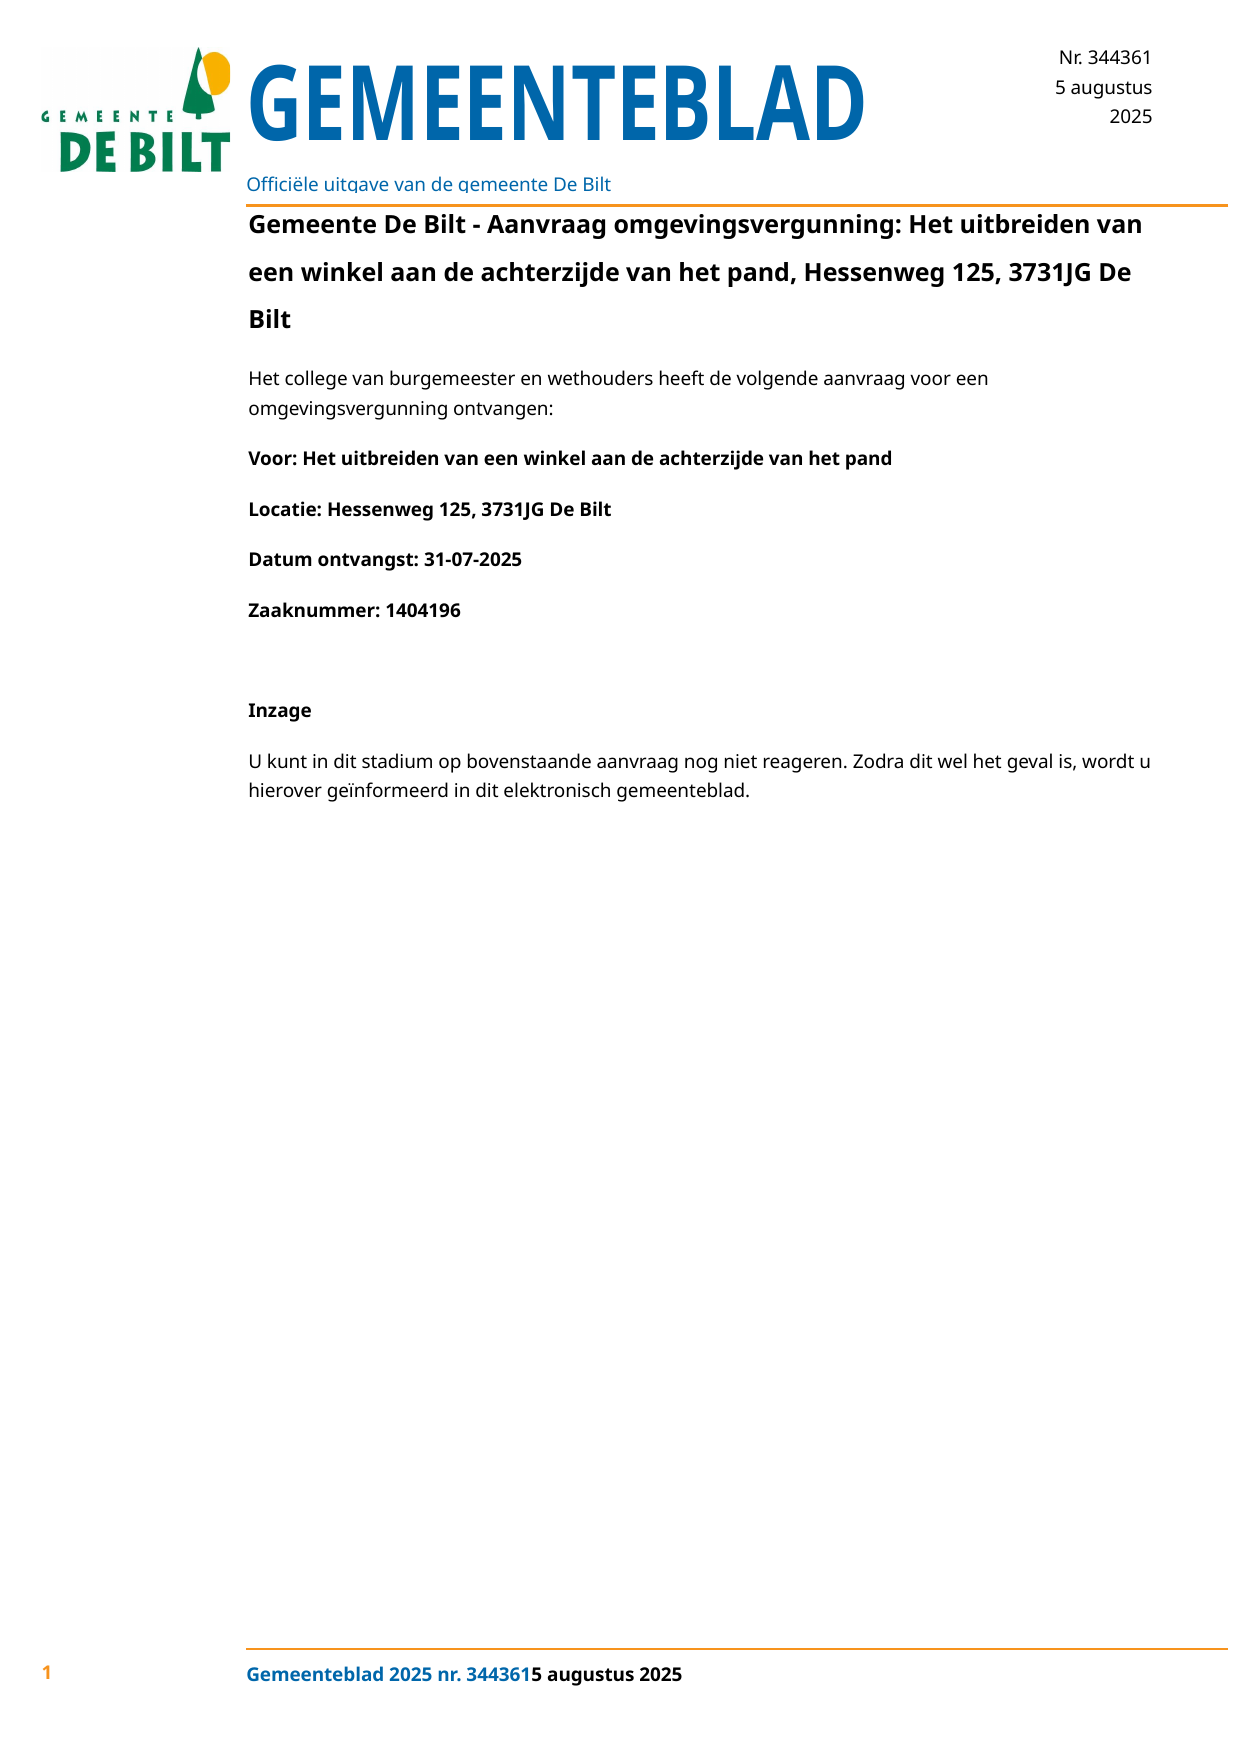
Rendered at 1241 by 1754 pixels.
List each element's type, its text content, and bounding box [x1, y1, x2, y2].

picture [41, 47, 231, 172]
text Zaaknummer: 1404196 [248, 597, 1152, 622]
text Datum ontvangst: 31-07-2025 [248, 546, 1152, 572]
text Gemeente De Bilt - Aanvraag omgevingsvergunning: Het uitbreiden van een winkel aan de achterzijde van het pand, Hessenweg 125, 3731JG De Bilt [248, 207, 1152, 336]
text Voor: Het uitbreiden van een winkel aan de achterzijde van het pand [248, 446, 1152, 471]
text Inzage [248, 698, 1152, 723]
text U kunt in dit stadium op bovenstaande aanvraag nog niet reageren. Zodra dit wel het geval is, wordt u hierover geïnformeerd in dit elektronisch gemeenteblad. [248, 748, 1152, 803]
text Locatie: Hessenweg 125, 3731JG De Bilt [248, 496, 1152, 522]
text Het college van burgemeester en wethouders heeft de volgende aanvraag voor een omgevingsvergunning ontvangen: [248, 366, 1152, 421]
